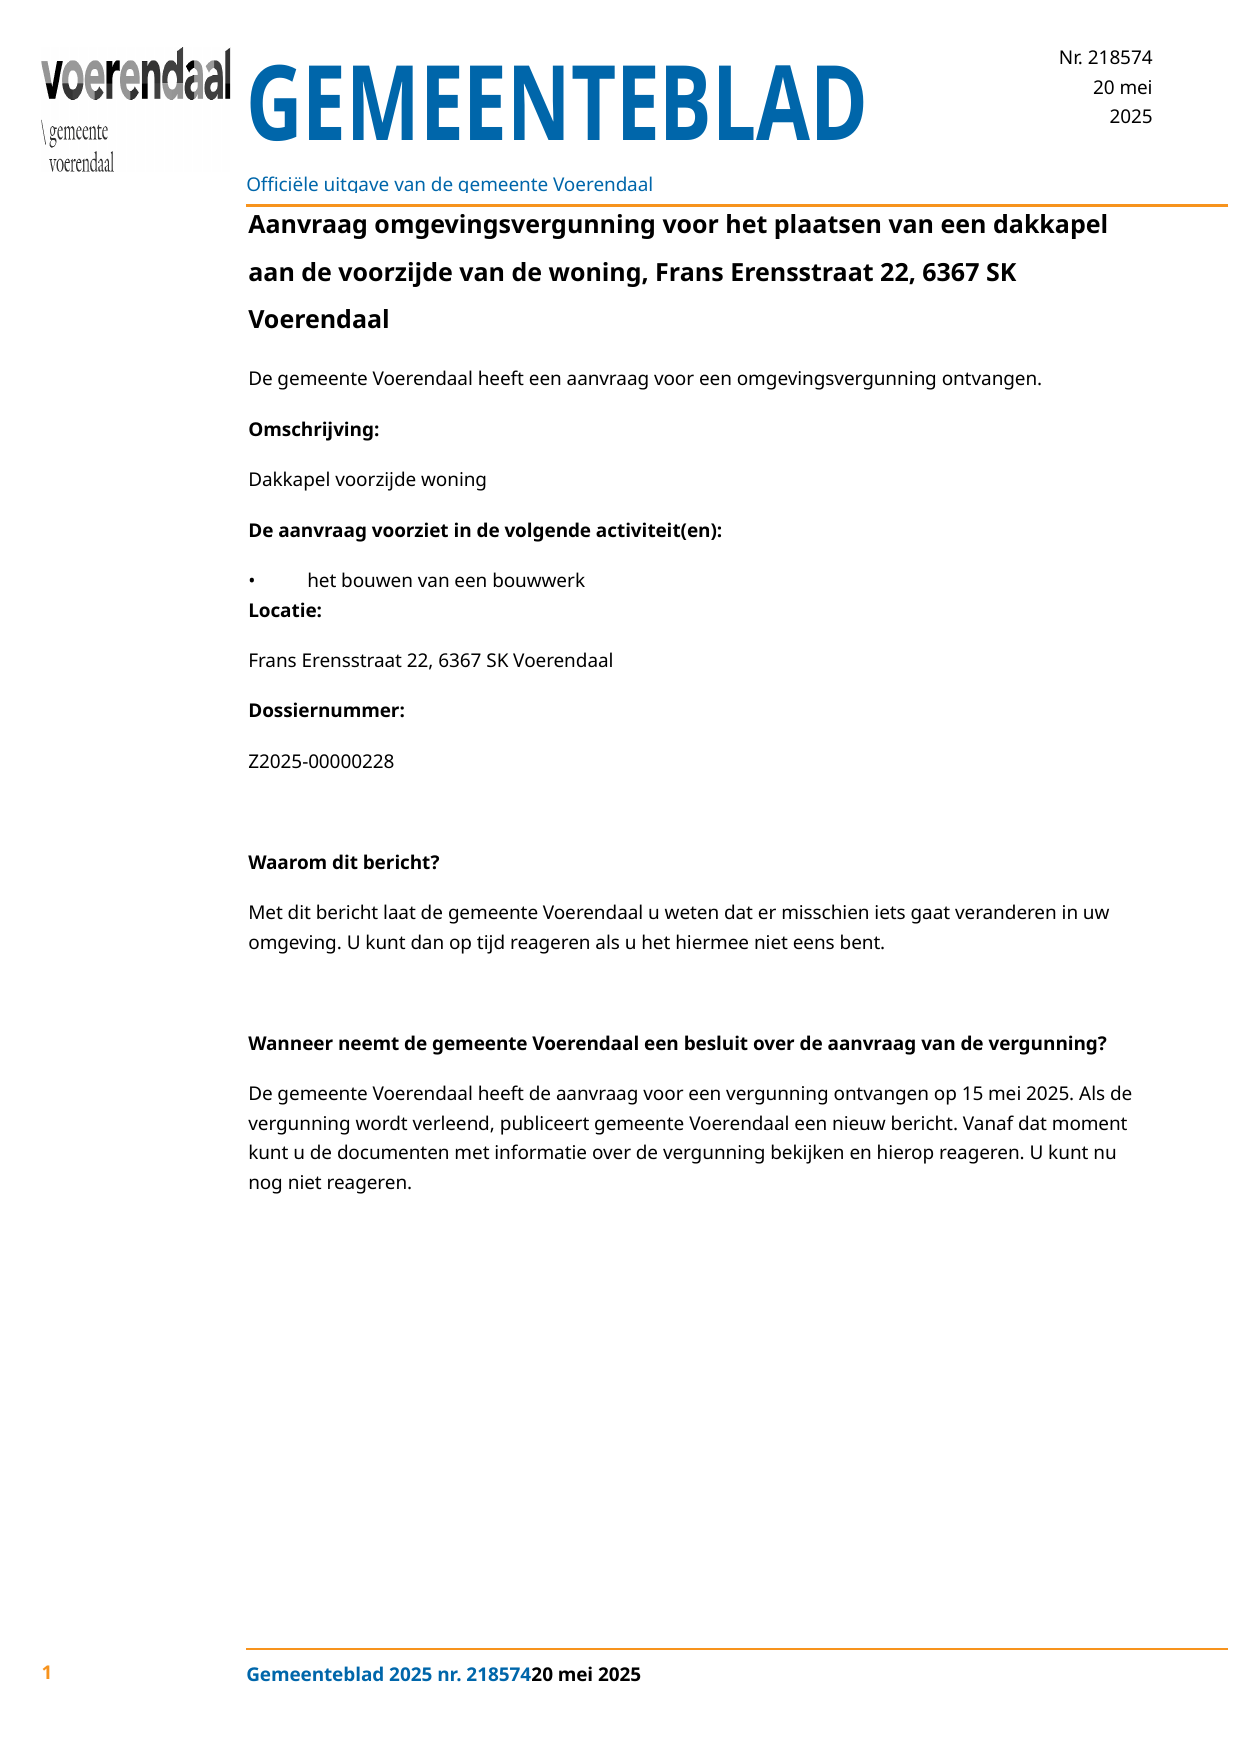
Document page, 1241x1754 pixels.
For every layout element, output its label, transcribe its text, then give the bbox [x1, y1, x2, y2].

text De gemeente Voerendaal heeft een aanvraag voor een omgevingsvergunning ontvangen. [248, 366, 1152, 391]
text Met dit bericht laat de gemeente Voerendaal u weten dat er misschien iets gaat veranderen in uw omgeving. U kunt dan op tijd reageren als u het hiermee niet eens bent. [248, 899, 1152, 954]
text Z2025-00000228 [248, 748, 1152, 774]
text Frans Erensstraat 22, 6367 SK Voerendaal [248, 647, 1152, 673]
picture [41, 47, 231, 172]
text Aanvraag omgevingsvergunning voor het plaatsen van een dakkapel aan de voorzijde van de woning, Frans Erensstraat 22, 6367 SK Voerendaal [248, 207, 1152, 336]
text Dossiernummer: [248, 698, 1152, 723]
list het bouwen van een bouwwerk [248, 567, 1152, 593]
text De aanvraag voorziet in de volgende activiteit(en): [248, 517, 1152, 542]
text Wanneer neemt de gemeente Voerendaal een besluit over de aanvraag van de vergunning? [248, 1030, 1152, 1055]
text Locatie: [248, 597, 1152, 622]
text Omschrijving: [248, 416, 1152, 442]
text Dakkapel voorzijde woning [248, 466, 1152, 492]
text De gemeente Voerendaal heeft de aanvraag voor een vergunning ontvangen op 15 mei 2025. Als de vergunning wordt verleend, publiceert gemeente Voerendaal een nieuw bericht. Vanaf dat moment kunt u de documenten met informatie over de vergunning bekijken en hierop reageren. U kunt nu nog niet reageren. [248, 1080, 1152, 1194]
text Waarom dit bericht? [248, 849, 1152, 874]
